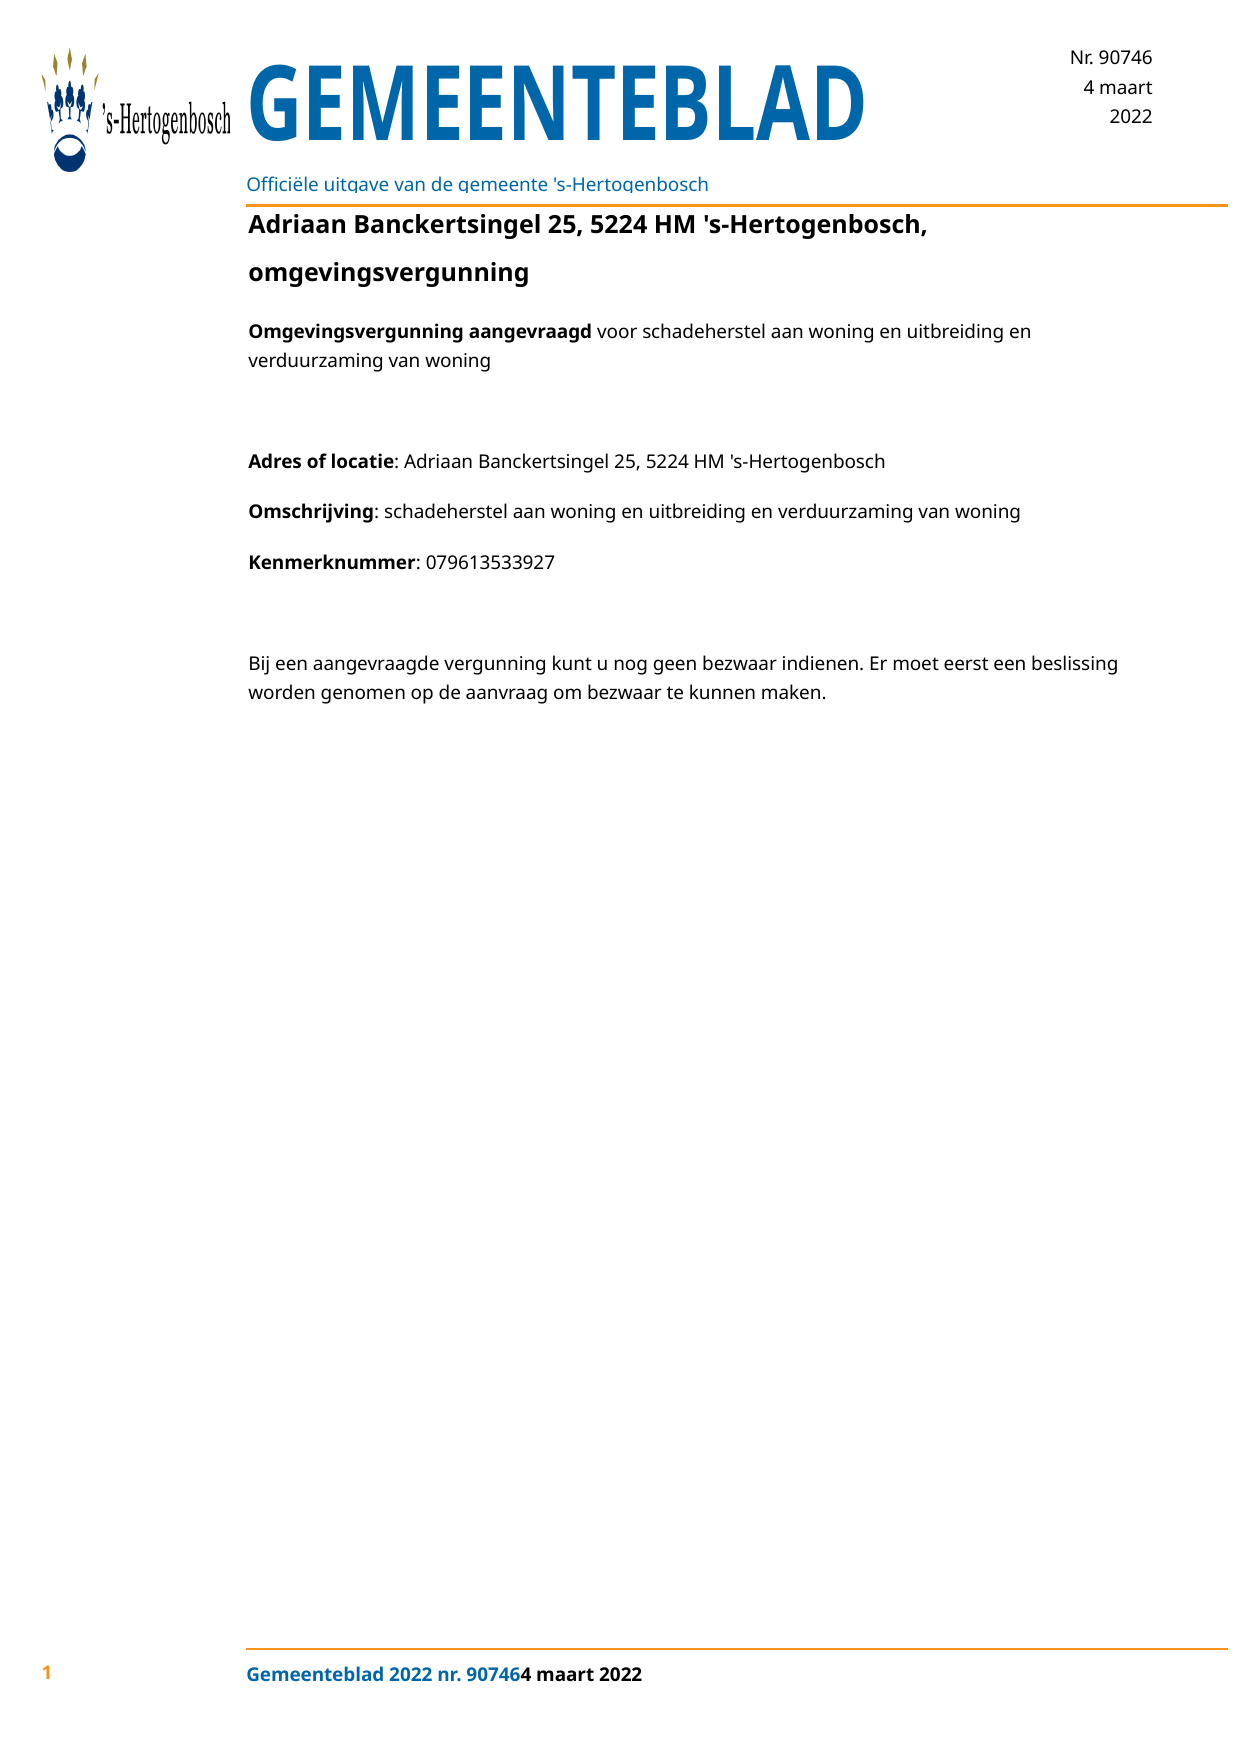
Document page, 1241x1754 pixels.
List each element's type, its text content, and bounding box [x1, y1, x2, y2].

text Omschrijving: schadeherstel aan woning en uitbreiding en verduurzaming van woning [248, 499, 1152, 524]
picture [41, 47, 231, 172]
text Bij een aangevraagde vergunning kunt u nog geen bezwaar indienen. Er moet eerst een beslissing worden genomen op de aanvraag om bezwaar te kunnen maken. [248, 650, 1152, 705]
text Adres of locatie: Adriaan Banckertsingel 25, 5224 HM 's-Hertogenbosch [248, 448, 1152, 474]
text Kenmerknummer: 079613533927 [248, 549, 1152, 575]
text Adriaan Banckertsingel 25, 5224 HM 's-Hertogenbosch, omgevingsvergunning [248, 207, 1152, 288]
text Omgevingsvergunning aangevraagd voor schadeherstel aan woning en uitbreiding en verduurzaming van woning [248, 318, 1152, 373]
